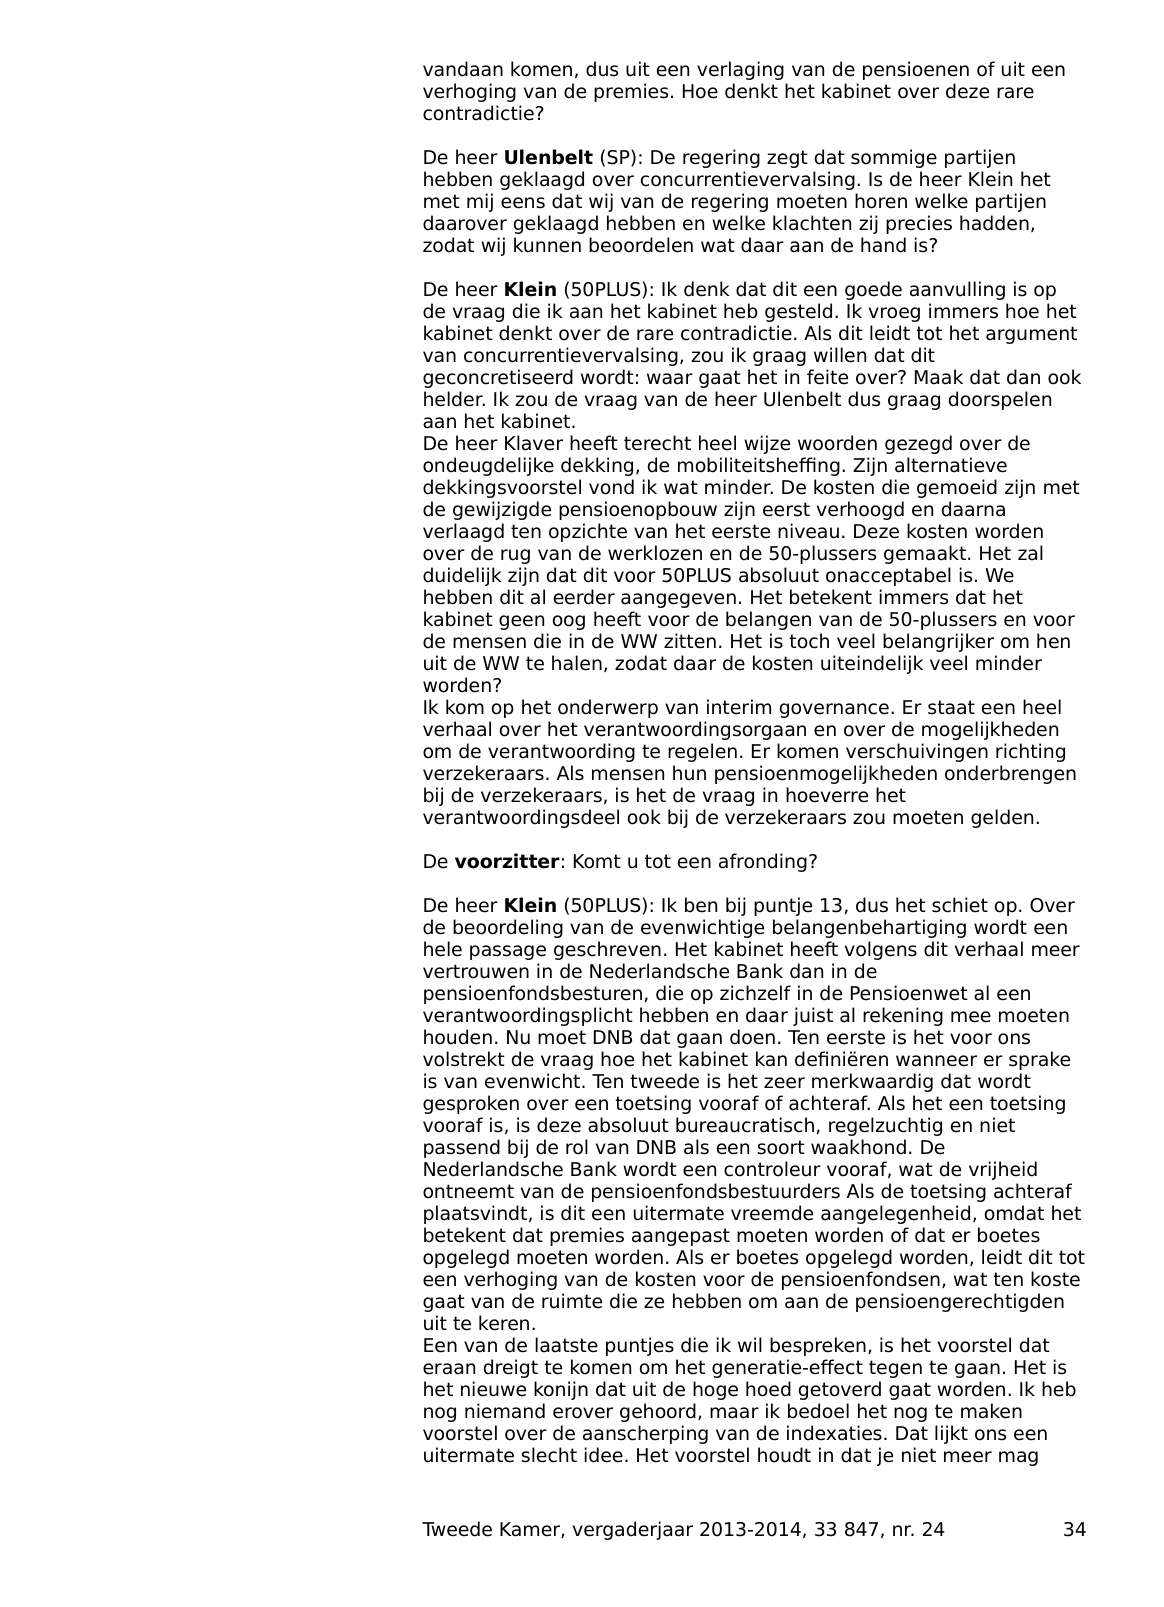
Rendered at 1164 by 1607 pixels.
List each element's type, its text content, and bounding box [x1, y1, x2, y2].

text De heer Klaver heeft terecht heel wijze woorden gezegd over de ondeugdelijke dekking, de mobiliteitsheffing. Zijn alternatieve dekkingsvoorstel vond ik wat minder. De kosten die gemoeid zijn met de gewijzigde pensioenopbouw zijn eerst verhoogd en daarna verlaagd ten opzichte van het eerste niveau. Deze kosten worden over de rug van de werklozen en de 50-plussers gemaakt. Het zal duidelijk zijn dat dit voor 50PLUS absoluut onacceptabel is. We hebben dit al eerder aangegeven. Het betekent immers dat het kabinet geen oog heeft voor de belangen van de 50-plussers en voor de mensen die in de WW zitten. Het is toch veel belangrijker om hen uit de WW te halen, zodat daar de kosten uiteindelijk veel minder worden? [422, 433, 1087, 697]
text De heer Klein (50PLUS): Ik ben bij puntje 13, dus het schiet op. Over de beoordeling van de evenwichtige belangenbehartiging wordt een hele passage geschreven. Het kabinet heeft volgens dit verhaal meer vertrouwen in de Nederlandsche Bank dan in de pensioenfondsbesturen, die op zichzelf in de Pensioenwet al een verantwoordingsplicht hebben en daar juist al rekening mee moeten houden. Nu moet DNB dat gaan doen. Ten eerste is het voor ons volstrekt de vraag hoe het kabinet kan definiëren wanneer er sprake is van evenwicht. Ten tweede is het zeer merkwaardig dat wordt gesproken over een toetsing vooraf of achteraf. Als het een toetsing vooraf is, is deze absoluut bureaucratisch, regelzuchtig en niet passend bij de rol van DNB als een soort waakhond. De Nederlandsche Bank wordt een controleur vooraf, wat de vrijheid ontneemt van de pensioenfondsbestuurders Als de toetsing achteraf plaatsvindt, is dit een uitermate vreemde aangelegenheid, omdat het betekent dat premies aangepast moeten worden of dat er boetes opgelegd moeten worden. Als er boetes opgelegd worden, leidt dit tot een verhoging van de kosten voor de pensioenfondsen, wat ten koste gaat van de ruimte die ze hebben om aan de pensioengerechtigden uit te keren. [422, 895, 1087, 1335]
text Een van de laatste puntjes die ik wil bespreken, is het voorstel dat eraan dreigt te komen om het generatie-effect tegen te gaan. Het is het nieuwe konijn dat uit de hoge hoed getoverd gaat worden. Ik heb nog niemand erover gehoord, maar ik bedoel het nog te maken voorstel over de aanscherping van de indexaties. Dat lijkt ons een uitermate slecht idee. Het voorstel houdt in dat je niet meer mag [422, 1335, 1087, 1467]
text De heer Klein (50PLUS): Ik denk dat dit een goede aanvulling is op de vraag die ik aan het kabinet heb gesteld. Ik vroeg immers hoe het kabinet denkt over de rare contradictie. Als dit leidt tot het argument van concurrentievervalsing, zou ik graag willen dat dit geconcretiseerd wordt: waar gaat het in feite over? Maak dat dan ook helder. Ik zou de vraag van de heer Ulenbelt dus graag doorspelen aan het kabinet. [422, 279, 1087, 433]
text De heer Ulenbelt (SP): De regering zegt dat sommige partijen hebben geklaagd over concurrentievervalsing. Is de heer Klein het met mij eens dat wij van de regering moeten horen welke partijen daarover geklaagd hebben en welke klachten zij precies hadden, zodat wij kunnen beoordelen wat daar aan de hand is? [422, 147, 1087, 257]
text Ik kom op het onderwerp van interim governance. Er staat een heel verhaal over het verantwoordingsorgaan en over de mogelijkheden om de verantwoording te regelen. Er komen verschuivingen richting verzekeraars. Als mensen hun pensioenmogelijkheden onderbrengen bij de verzekeraars, is het de vraag in hoeverre het verantwoordingsdeel ook bij de verzekeraars zou moeten gelden. [422, 697, 1087, 829]
text vandaan komen, dus uit een verlaging van de pensioenen of uit een verhoging van de premies. Hoe denkt het kabinet over deze rare contradictie? [422, 59, 1087, 125]
text De voorzitter: Komt u tot een afronding? [422, 851, 1087, 873]
